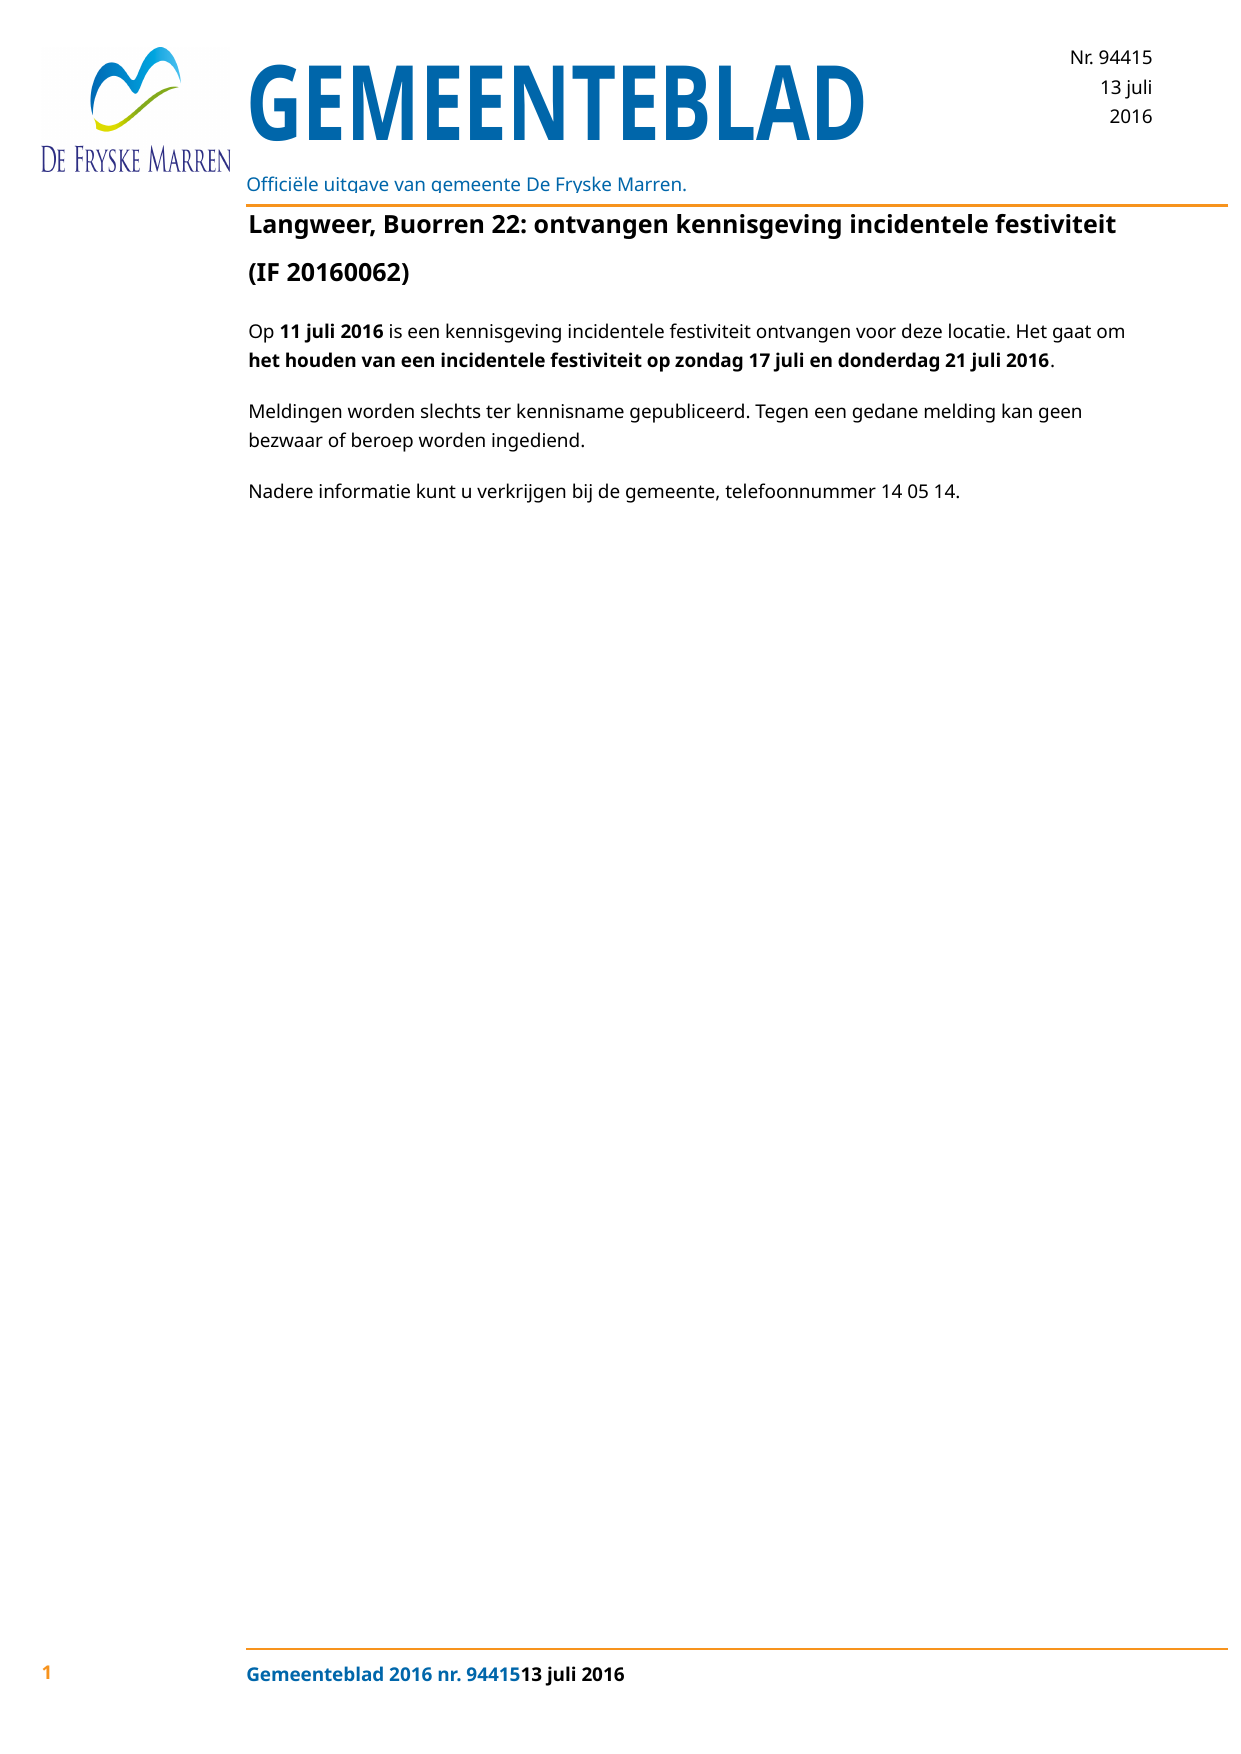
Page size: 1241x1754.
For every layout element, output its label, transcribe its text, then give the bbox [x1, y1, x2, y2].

text Meldingen worden slechts ter kennisname gepubliceerd. Tegen een gedane melding kan geen bezwaar of beroep worden ingediend. [248, 398, 1152, 453]
text Op 11 juli 2016 is een kennisgeving incidentele festiviteit ontvangen voor deze locatie. Het gaat om het houden van een incidentele festiviteit op zondag 17 juli en donderdag 21 juli 2016. [248, 318, 1152, 373]
text Nadere informatie kunt u verkrijgen bij de gemeente, telefoonnummer 14 05 14. [248, 478, 1152, 504]
picture [41, 47, 231, 172]
text Langweer, Buorren 22: ontvangen kennisgeving incidentele festiviteit (IF 20160062) [248, 207, 1152, 288]
